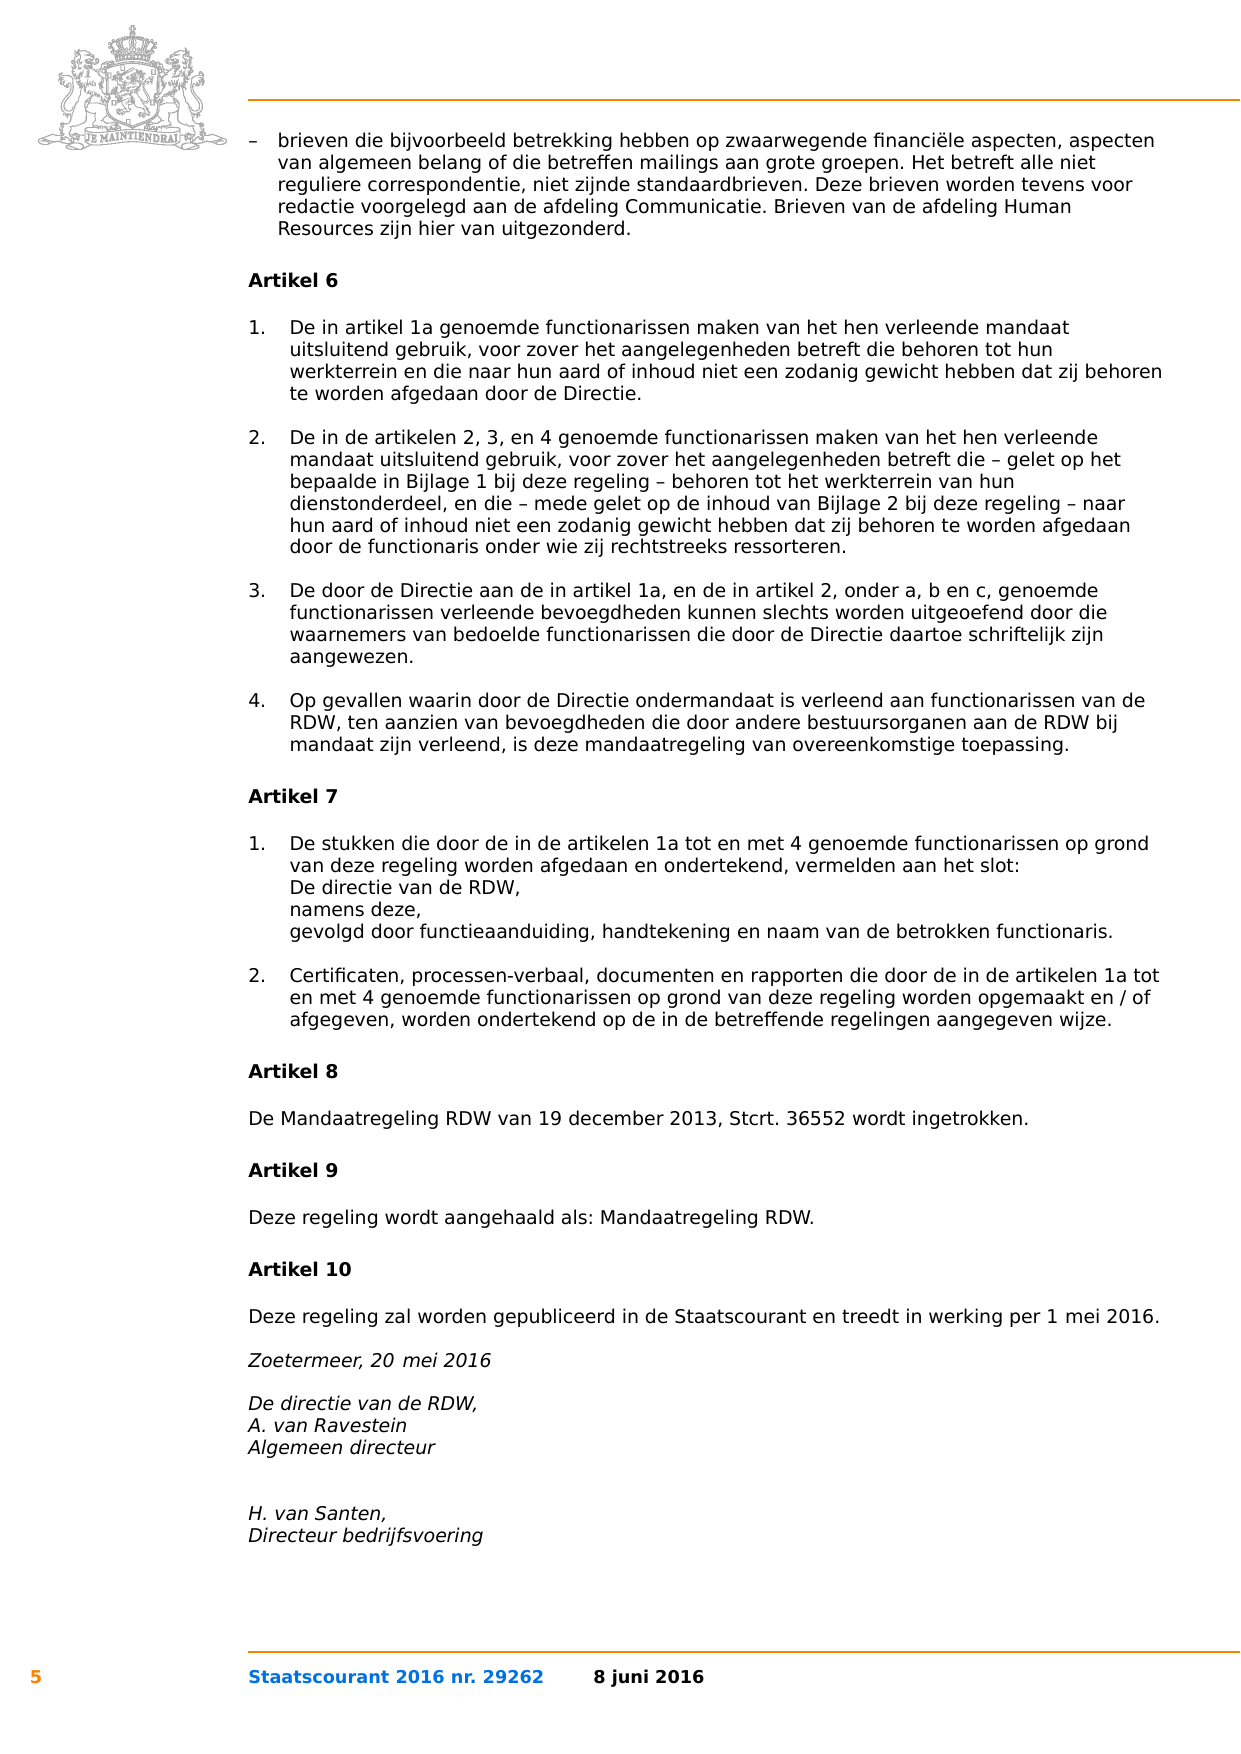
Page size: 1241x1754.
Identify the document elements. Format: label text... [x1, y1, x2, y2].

text De directie van de RDW, [289, 877, 1163, 899]
text 2. De in de artikelen 2, 3, en 4 genoemde functionarissen maken van het hen verleende mandaat uitsluitend gebruik, voor zover het aangelegenheden betreft die – gelet op het bepaalde in Bijlage 1 bij deze regeling – behoren tot het werkterrein van hun dienstonderdeel, en die – mede gelet op de inhoud van Bijlage 2 bij deze regeling – naar hun aard of inhoud niet een zodanig gewicht hebben dat zij behoren te worden afgedaan door de functionaris onder wie zij rechtstreeks ressorteren. [248, 427, 1163, 558]
text 2. Certificaten, processen-verbaal, documenten en rapporten die door de in de artikelen 1a tot en met 4 genoemde functionarissen op grond van deze regeling worden opgemaakt en / of afgegeven, worden ondertekend op de in de betreffende regelingen aangegeven wijze. [248, 965, 1163, 1031]
text namens deze, [289, 899, 1163, 921]
text Deze regeling zal worden gepubliceerd in de Staatscourant en treedt in werking per 1 mei 2016. [248, 1306, 1163, 1328]
subtitle Artikel 10 [248, 1259, 1163, 1281]
text 3. De door de Directie aan de in artikel 1a, en de in artikel 2, onder a, b en c, genoemde functionarissen verleende bevoegdheden kunnen slechts worden uitgeoefend door die waarnemers van bedoelde functionarissen die door de Directie daartoe schriftelijk zijn aangewezen. [248, 580, 1163, 668]
text De Mandaatregeling RDW van 19 december 2013, Stcrt. 36552 wordt ingetrokken. [248, 1108, 1163, 1130]
picture [38, 25, 227, 150]
subtitle Artikel 7 [248, 786, 1163, 808]
text gevolgd door functieaanduiding, handtekening en naam van de betrokken functionaris. [289, 921, 1163, 943]
text H. van Santen, Directeur bedrijfsvoering [248, 1481, 1163, 1547]
text – brieven die bijvoorbeeld betrekking hebben op zwaarwegende financiële aspecten, aspecten van algemeen belang of die betreffen mailings aan grote groepen. Het betreft alle niet reguliere correspondentie, niet zijnde standaardbrieven. Deze brieven worden tevens voor redactie voorgelegd aan de afdeling Communicatie. Brieven van de afdeling Human Resources zijn hier van uitgezonderd. [248, 130, 1163, 240]
subtitle Artikel 8 [248, 1061, 1163, 1083]
subtitle Artikel 9 [248, 1160, 1163, 1182]
text 1. De stukken die door de in de artikelen 1a tot en met 4 genoemde functionarissen op grond van deze regeling worden afgedaan en ondertekend, vermelden aan het slot: [248, 833, 1163, 877]
text 4. Op gevallen waarin door de Directie ondermandaat is verleend aan functionarissen van de RDW, ten aanzien van bevoegdheden die door andere bestuursorganen aan de RDW bij mandaat zijn verleend, is deze mandaatregeling van overeenkomstige toepassing. [248, 690, 1163, 756]
text Zoetermeer, 20 mei 2016 [248, 1349, 1163, 1371]
text Deze regeling wordt aangehaald als: Mandaatregeling RDW. [248, 1207, 1163, 1229]
text 1. De in artikel 1a genoemde functionarissen maken van het hen verleende mandaat uitsluitend gebruik, voor zover het aangelegenheden betreft die behoren tot hun werkterrein en die naar hun aard of inhoud niet een zodanig gewicht hebben dat zij behoren te worden afgedaan door de Directie. [248, 317, 1163, 405]
text De directie van de RDW, A. van Ravestein Algemeen directeur [248, 1393, 1163, 1459]
subtitle Artikel 6 [248, 270, 1163, 292]
